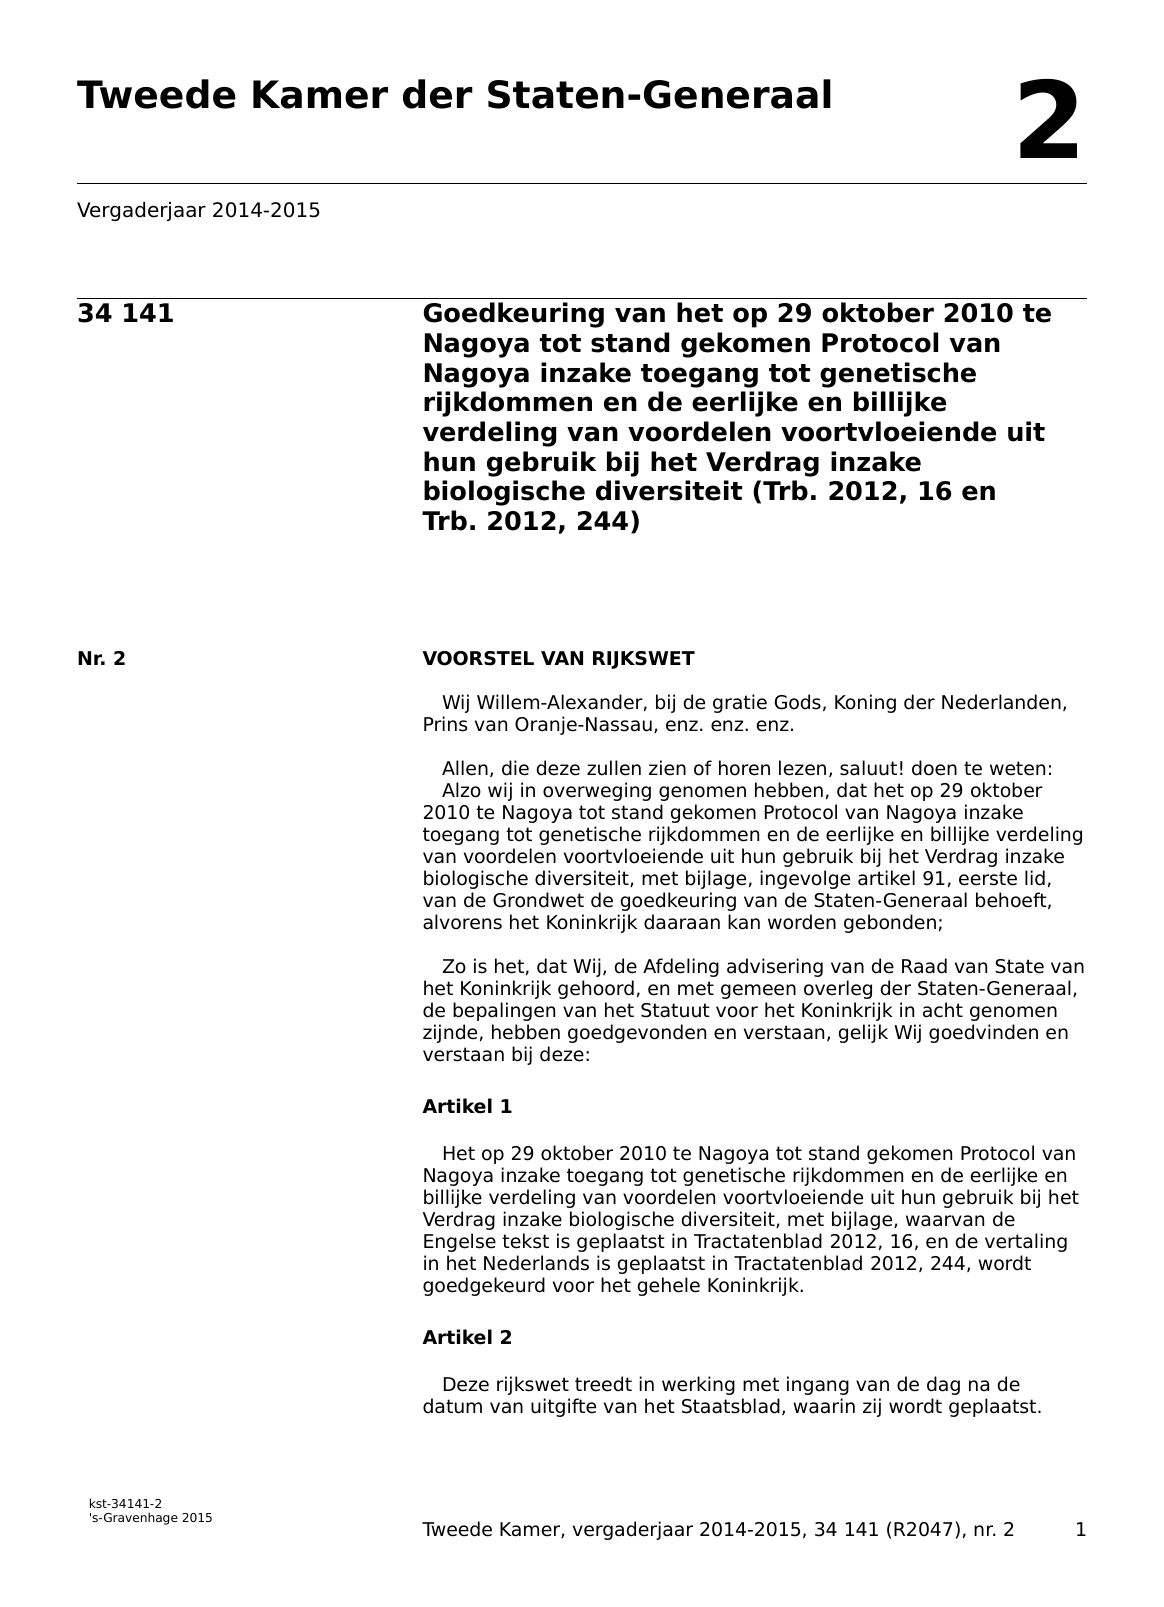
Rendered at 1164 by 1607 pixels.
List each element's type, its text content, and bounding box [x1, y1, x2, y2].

subtitle Artikel 1 [422, 1096, 1087, 1118]
table_header Tweede Kamer der Staten-Generaal [77, 59, 886, 183]
subtitle 34 141 Goedkeuring van het op 29 oktober 2010 te Nagoya tot stand gekomen Protocol van Nagoya inzake toegang tot genetische rijkdommen en de eerlijke en billijke verdeling van voordelen voortvloeiende uit hun gebruik bij het Verdrag inzake biologische diversiteit (Trb. 2012, 16 en Trb. 2012, 244) [77, 299, 1087, 536]
text kst-34141-2 [88, 1497, 323, 1511]
text Wij Willem-Alexander, bij de gratie Gods, Koning der Nederlanden, Prins van Oranje-Nassau, enz. enz. enz. [422, 692, 1087, 736]
table_header 2 [886, 59, 1087, 183]
subtitle Nr. 2 VOORSTEL VAN RIJKSWET [77, 647, 1087, 669]
text Zo is het, dat Wij, de Afdeling advisering van de Raad van State van het Koninkrijk gehoord, en met gemeen overleg der Staten-Generaal, de bepalingen van het Statuut voor het Koninkrijk in acht genomen zijnde, hebben goedgevonden en verstaan, gelijk Wij goedvinden en verstaan bij deze: [422, 956, 1087, 1066]
text Allen, die deze zullen zien of horen lezen, saluut! doen te weten: [422, 758, 1087, 780]
text Deze rijkswet treedt in werking met ingang van de dag na de datum van uitgifte van het Staatsblad, waarin zij wordt geplaatst. [422, 1373, 1087, 1417]
text 's-Gravenhage 2015 [88, 1511, 323, 1525]
text Het op 29 oktober 2010 te Nagoya tot stand gekomen Protocol van Nagoya inzake toegang tot genetische rijkdommen en de eerlijke en billijke verdeling van voordelen voortvloeiende uit hun gebruik bij het Verdrag inzake biologische diversiteit, met bijlage, waarvan de Engelse tekst is geplaatst in Tractatenblad 2012, 16, en de vertaling in het Nederlands is geplaatst in Tractatenblad 2012, 244, wordt goedgekeurd voor het gehele Koninkrijk. [422, 1143, 1087, 1297]
table_cell Vergaderjaar 2014-2015 [77, 184, 1087, 298]
subtitle Artikel 2 [422, 1327, 1087, 1348]
text Alzo wij in overweging genomen hebben, dat het op 29 oktober 2010 te Nagoya tot stand gekomen Protocol van Nagoya inzake toegang tot genetische rijkdommen en de eerlijke en billijke verdeling van voordelen voortvloeiende uit hun gebruik bij het Verdrag inzake biologische diversiteit, met bijlage, ingevolge artikel 91, eerste lid, van de Grondwet de goedkeuring van de Staten-Generaal behoeft, alvorens het Koninkrijk daaraan kan worden gebonden; [422, 780, 1087, 934]
